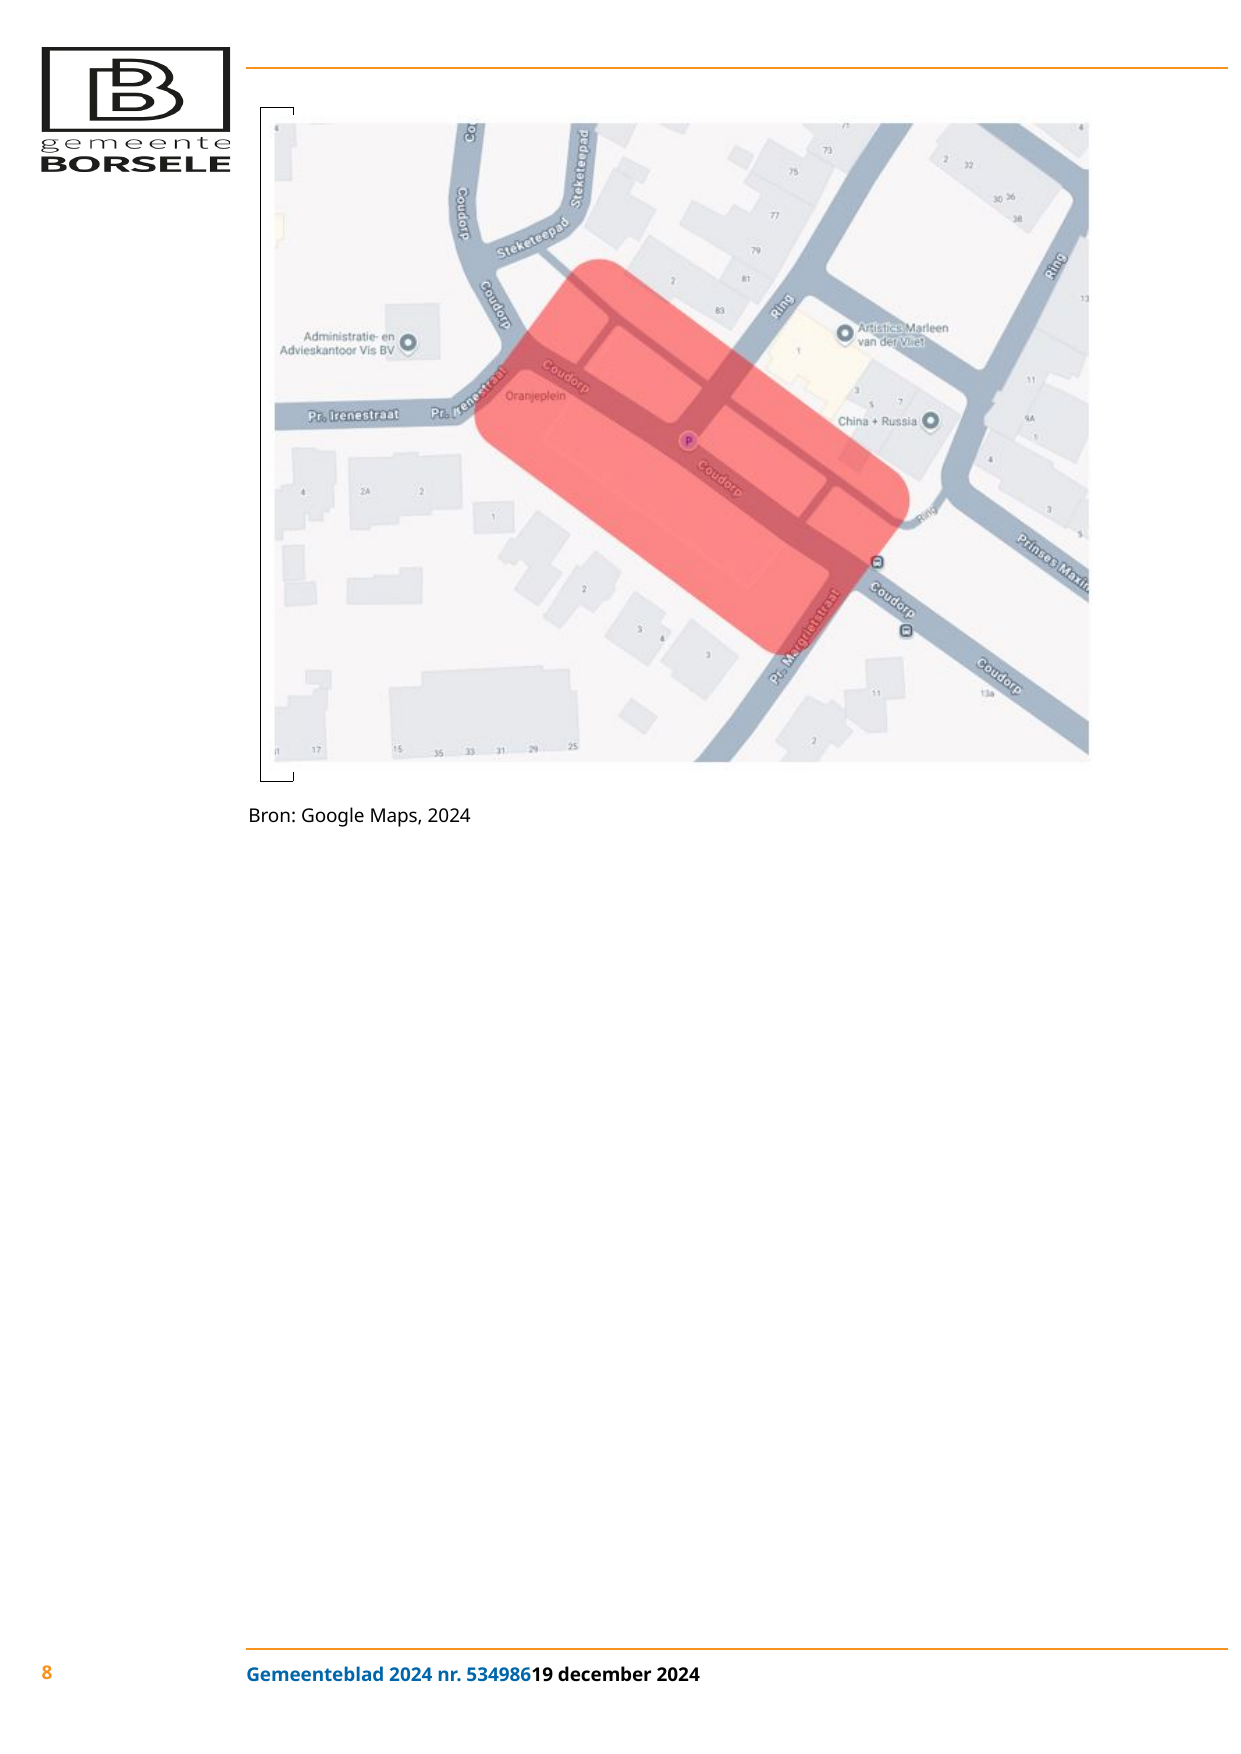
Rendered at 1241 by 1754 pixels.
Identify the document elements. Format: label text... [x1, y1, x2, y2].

text Bron: Google Maps, 2024 [248, 802, 1152, 828]
picture [41, 47, 231, 172]
picture [268, 115, 1096, 772]
